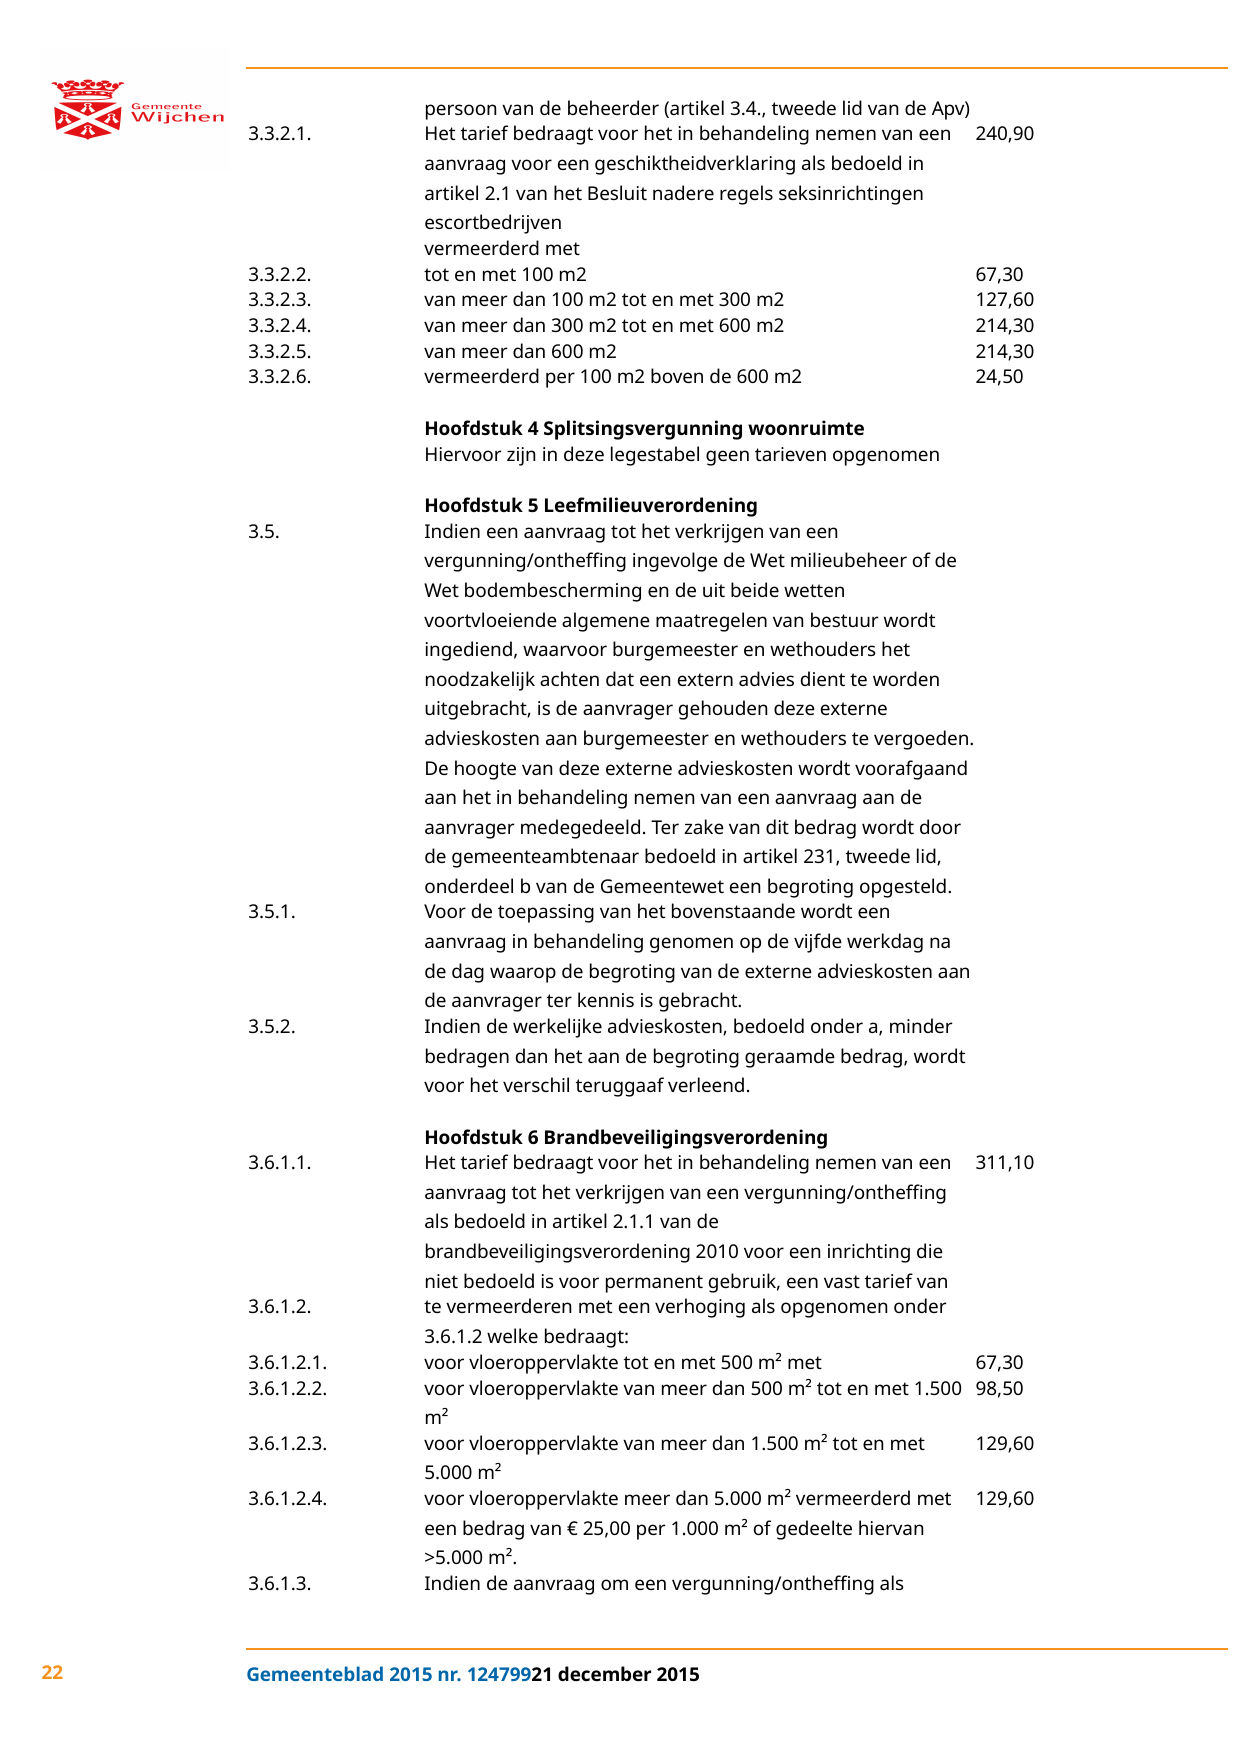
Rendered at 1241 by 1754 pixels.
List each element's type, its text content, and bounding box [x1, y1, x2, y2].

table_cell 3.3.2.3. [248, 286, 424, 312]
table_cell [975, 492, 1152, 518]
table_cell 3.6.1.1. [248, 1150, 424, 1294]
table_cell vermeerderd per 100 m2 boven de 600 m2 [424, 364, 975, 389]
table_cell 311,10 [975, 1150, 1152, 1294]
table_cell 3.6.1.3. [248, 1570, 424, 1596]
table_cell Indien een aanvraag tot het verkrijgen van een vergunning/ontheffing ingevolge de Wet milieubeheer of de Wet bodembescherming en de uit beide wetten voortvloeiende algemene maatregelen van bestuur wordt ingediend, waarvoor burgemeester en wethouders het noodzakelijk achten dat een extern advies dient te worden uitgebracht, is de aanvrager gehouden deze externe advieskosten aan burgemeester en wethouders te vergoeden. De hoogte van deze externe advieskosten wordt voorafgaand aan het in behandeling nemen van een aanvraag aan de aanvrager medegedeeld. Ter zake van dit bedrag wordt door de gemeenteambtenaar bedoeld in artikel 231, tweede lid, onderdeel b van de Gemeentewet een begroting opgesteld. [424, 518, 975, 899]
table_cell 67,30 [975, 1349, 1152, 1375]
table_cell 3.5.2. [248, 1013, 424, 1098]
table_cell Het tarief bedraagt voor het in behandeling nemen van een aanvraag voor een geschiktheidverklaring als bedoeld in artikel 2.1 van het Besluit nadere regels seksinrichtingen escortbedrijven [424, 121, 975, 235]
table_cell 3.6.1.2.4. [248, 1485, 424, 1570]
table_cell Hoofdstuk 4 Splitsingsvergunning woonruimte [424, 415, 975, 441]
table_cell [248, 415, 424, 441]
table_cell [248, 1098, 424, 1124]
table_cell [975, 1570, 1152, 1596]
table_cell 3.6.1.2. [248, 1294, 424, 1349]
table_cell Het tarief bedraagt voor het in behandeling nemen van een aanvraag tot het verkrijgen van een vergunning/ontheffing als bedoeld in artikel 2.1.1 van de brandbeveiligingsverordening 2010 voor een inrichting die niet bedoeld is voor permanent gebruik, een vast tarief van [424, 1150, 975, 1294]
table_cell [975, 1098, 1152, 1124]
table_cell 3.5.1. [248, 899, 424, 1013]
table_cell 129,60 [975, 1485, 1152, 1570]
table_cell [975, 518, 1152, 899]
table_cell [975, 415, 1152, 441]
table_cell 3.6.1.2.2. [248, 1375, 424, 1430]
table_cell [424, 467, 975, 492]
table_cell 214,30 [975, 338, 1152, 364]
table_cell Hoofdstuk 5 Leefmilieuverordening [424, 492, 975, 518]
table_cell van meer dan 100 m2 tot en met 300 m2 [424, 286, 975, 312]
table_cell [975, 441, 1152, 467]
table_cell 3.3.2.4. [248, 312, 424, 338]
table_cell [248, 235, 424, 261]
table_cell Indien de aanvraag om een vergunning/ontheffing als [424, 1570, 975, 1596]
table_cell [248, 389, 424, 415]
table_cell 67,30 [975, 261, 1152, 286]
table_cell Indien de werkelijke advieskosten, bedoeld onder a, minder bedragen dan het aan de begroting geraamde bedrag, wordt voor het verschil teruggaaf verleend. [424, 1013, 975, 1098]
table_cell van meer dan 300 m2 tot en met 600 m2 [424, 312, 975, 338]
table_cell te vermeerderen met een verhoging als opgenomen onder 3.6.1.2 welke bedraagt: [424, 1294, 975, 1349]
table_cell [424, 1098, 975, 1124]
table_cell 3.6.1.2.1. [248, 1349, 424, 1375]
table_cell 3.3.2.1. [248, 121, 424, 235]
table_cell vermeerderd met [424, 235, 975, 261]
table_cell [975, 1013, 1152, 1098]
table_cell 214,30 [975, 312, 1152, 338]
table_cell [248, 95, 424, 121]
table_cell [975, 899, 1152, 1013]
table_cell 3.5. [248, 518, 424, 899]
table_cell 24,50 [975, 364, 1152, 389]
table_cell [975, 467, 1152, 492]
table_cell Hoofdstuk 6 Brandbeveiligingsverordening [424, 1124, 975, 1149]
table_cell 3.3.2.2. [248, 261, 424, 286]
table_cell [248, 1124, 424, 1149]
table_cell van meer dan 600 m2 [424, 338, 975, 364]
table_cell [975, 95, 1152, 121]
table_cell voor vloeroppervlakte meer dan 5.000 m² vermeerderd met een bedrag van € 25,00 per 1.000 m² of gedeelte hiervan >5.000 m². [424, 1485, 975, 1570]
table_cell Hiervoor zijn in deze legestabel geen tarieven opgenomen [424, 441, 975, 467]
table_cell [248, 492, 424, 518]
table_cell persoon van de beheerder (artikel 3.4., tweede lid van de Apv) [424, 95, 975, 121]
table_cell 127,60 [975, 286, 1152, 312]
table_cell [975, 1294, 1152, 1349]
table_cell 3.3.2.5. [248, 338, 424, 364]
table_cell [248, 441, 424, 467]
picture [41, 47, 231, 172]
table_cell [975, 235, 1152, 261]
table_cell 98,50 [975, 1375, 1152, 1430]
table_cell 3.6.1.2.3. [248, 1430, 424, 1485]
table_cell [424, 389, 975, 415]
table_cell tot en met 100 m2 [424, 261, 975, 286]
table_cell 129,60 [975, 1430, 1152, 1485]
table_cell Voor de toepassing van het bovenstaande wordt een aanvraag in behandeling genomen op de vijfde werkdag na de dag waarop de begroting van de externe advieskosten aan de aanvrager ter kennis is gebracht. [424, 899, 975, 1013]
table_cell [975, 389, 1152, 415]
table_cell 3.3.2.6. [248, 364, 424, 389]
table_cell voor vloeroppervlakte van meer dan 500 m² tot en met 1.500 m² [424, 1375, 975, 1430]
table_cell [248, 467, 424, 492]
table_cell voor vloeroppervlakte tot en met 500 m² met [424, 1349, 975, 1375]
table_cell [975, 1124, 1152, 1149]
table_cell 240,90 [975, 121, 1152, 235]
table_cell voor vloeroppervlakte van meer dan 1.500 m² tot en met 5.000 m² [424, 1430, 975, 1485]
